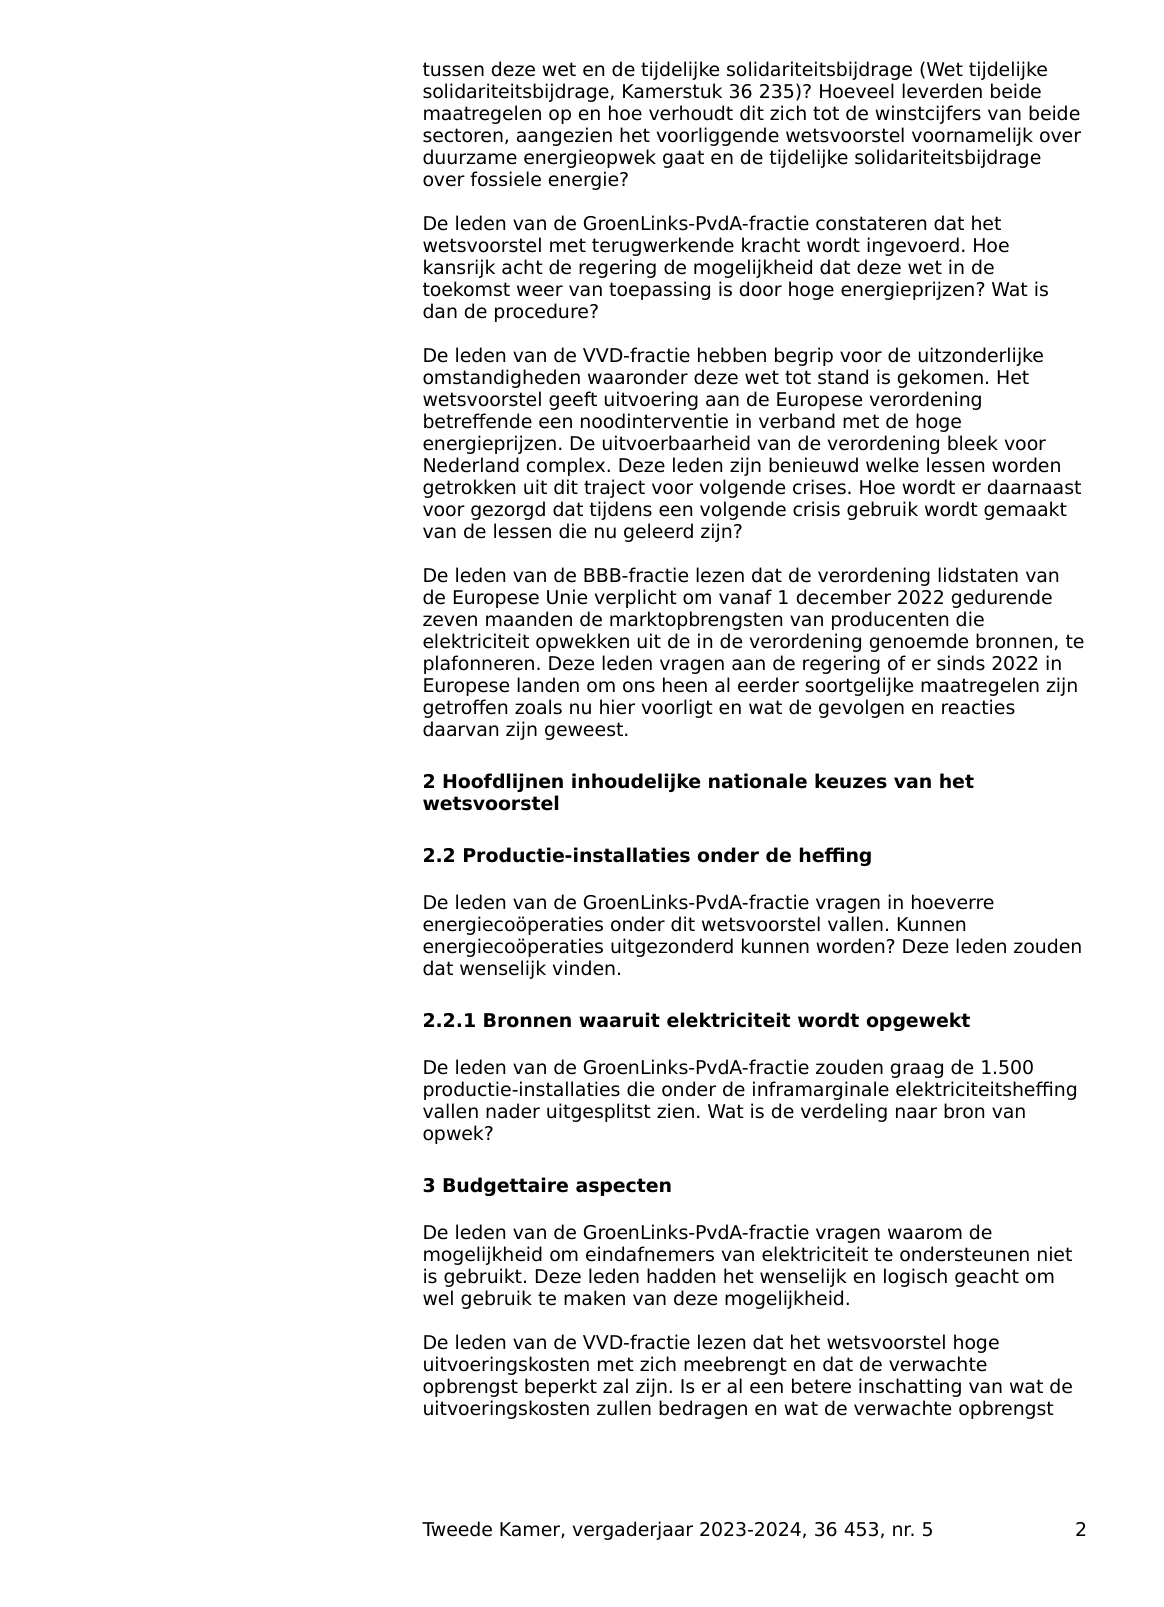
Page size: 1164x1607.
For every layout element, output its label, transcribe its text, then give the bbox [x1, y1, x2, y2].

subtitle 2 Hoofdlijnen inhoudelijke nationale keuzes van het wetsvoorstel [422, 771, 1087, 815]
text tussen deze wet en de tijdelijke solidariteitsbijdrage (Wet tijdelijke solidariteitsbijdrage, Kamerstuk 36 235)? Hoeveel leverden beide maatregelen op en hoe verhoudt dit zich tot de winstcijfers van beide sectoren, aangezien het voorliggende wetsvoorstel voornamelijk over duurzame energieopwek gaat en de tijdelijke solidariteitsbijdrage over fossiele energie? [422, 59, 1087, 191]
text De leden van de GroenLinks-PvdA-fractie constateren dat het wetsvoorstel met terugwerkende kracht wordt ingevoerd. Hoe kansrijk acht de regering de mogelijkheid dat deze wet in de toekomst weer van toepassing is door hoge energieprijzen? Wat is dan de procedure? [422, 213, 1087, 323]
subtitle 2.2 Productie-installaties onder de heffing [422, 845, 1087, 867]
text De leden van de GroenLinks-PvdA-fractie vragen in hoeverre energiecoöperaties onder dit wetsvoorstel vallen. Kunnen energiecoöperaties uitgezonderd kunnen worden? Deze leden zouden dat wenselijk vinden. [422, 892, 1087, 980]
text De leden van de BBB-fractie lezen dat de verordening lidstaten van de Europese Unie verplicht om vanaf 1 december 2022 gedurende zeven maanden de marktopbrengsten van producenten die elektriciteit opwekken uit de in de verordening genoemde bronnen, te plafonneren. Deze leden vragen aan de regering of er sinds 2022 in Europese landen om ons heen al eerder soortgelijke maatregelen zijn getroffen zoals nu hier voorligt en wat de gevolgen en reacties daarvan zijn geweest. [422, 565, 1087, 741]
subtitle 3 Budgettaire aspecten [422, 1175, 1087, 1197]
text De leden van de GroenLinks-PvdA-fractie zouden graag de 1.500 productie-installaties die onder de inframarginale elektriciteitsheffing vallen nader uitgesplitst zien. Wat is de verdeling naar bron van opwek? [422, 1057, 1087, 1145]
text De leden van de GroenLinks-PvdA-fractie vragen waarom de mogelijkheid om eindafnemers van elektriciteit te ondersteunen niet is gebruikt. Deze leden hadden het wenselijk en logisch geacht om wel gebruik te maken van deze mogelijkheid. [422, 1222, 1087, 1310]
text De leden van de VVD-fractie hebben begrip voor de uitzonderlijke omstandigheden waaronder deze wet tot stand is gekomen. Het wetsvoorstel geeft uitvoering aan de Europese verordening betreffende een noodinterventie in verband met de hoge energieprijzen. De uitvoerbaarheid van de verordening bleek voor Nederland complex. Deze leden zijn benieuwd welke lessen worden getrokken uit dit traject voor volgende crises. Hoe wordt er daarnaast voor gezorgd dat tijdens een volgende crisis gebruik wordt gemaakt van de lessen die nu geleerd zijn? [422, 345, 1087, 543]
subtitle 2.2.1 Bronnen waaruit elektriciteit wordt opgewekt [422, 1010, 1087, 1032]
text De leden van de VVD-fractie lezen dat het wetsvoorstel hoge uitvoeringskosten met zich meebrengt en dat de verwachte opbrengst beperkt zal zijn. Is er al een betere inschatting van wat de uitvoeringskosten zullen bedragen en wat de verwachte opbrengst [422, 1332, 1087, 1420]
